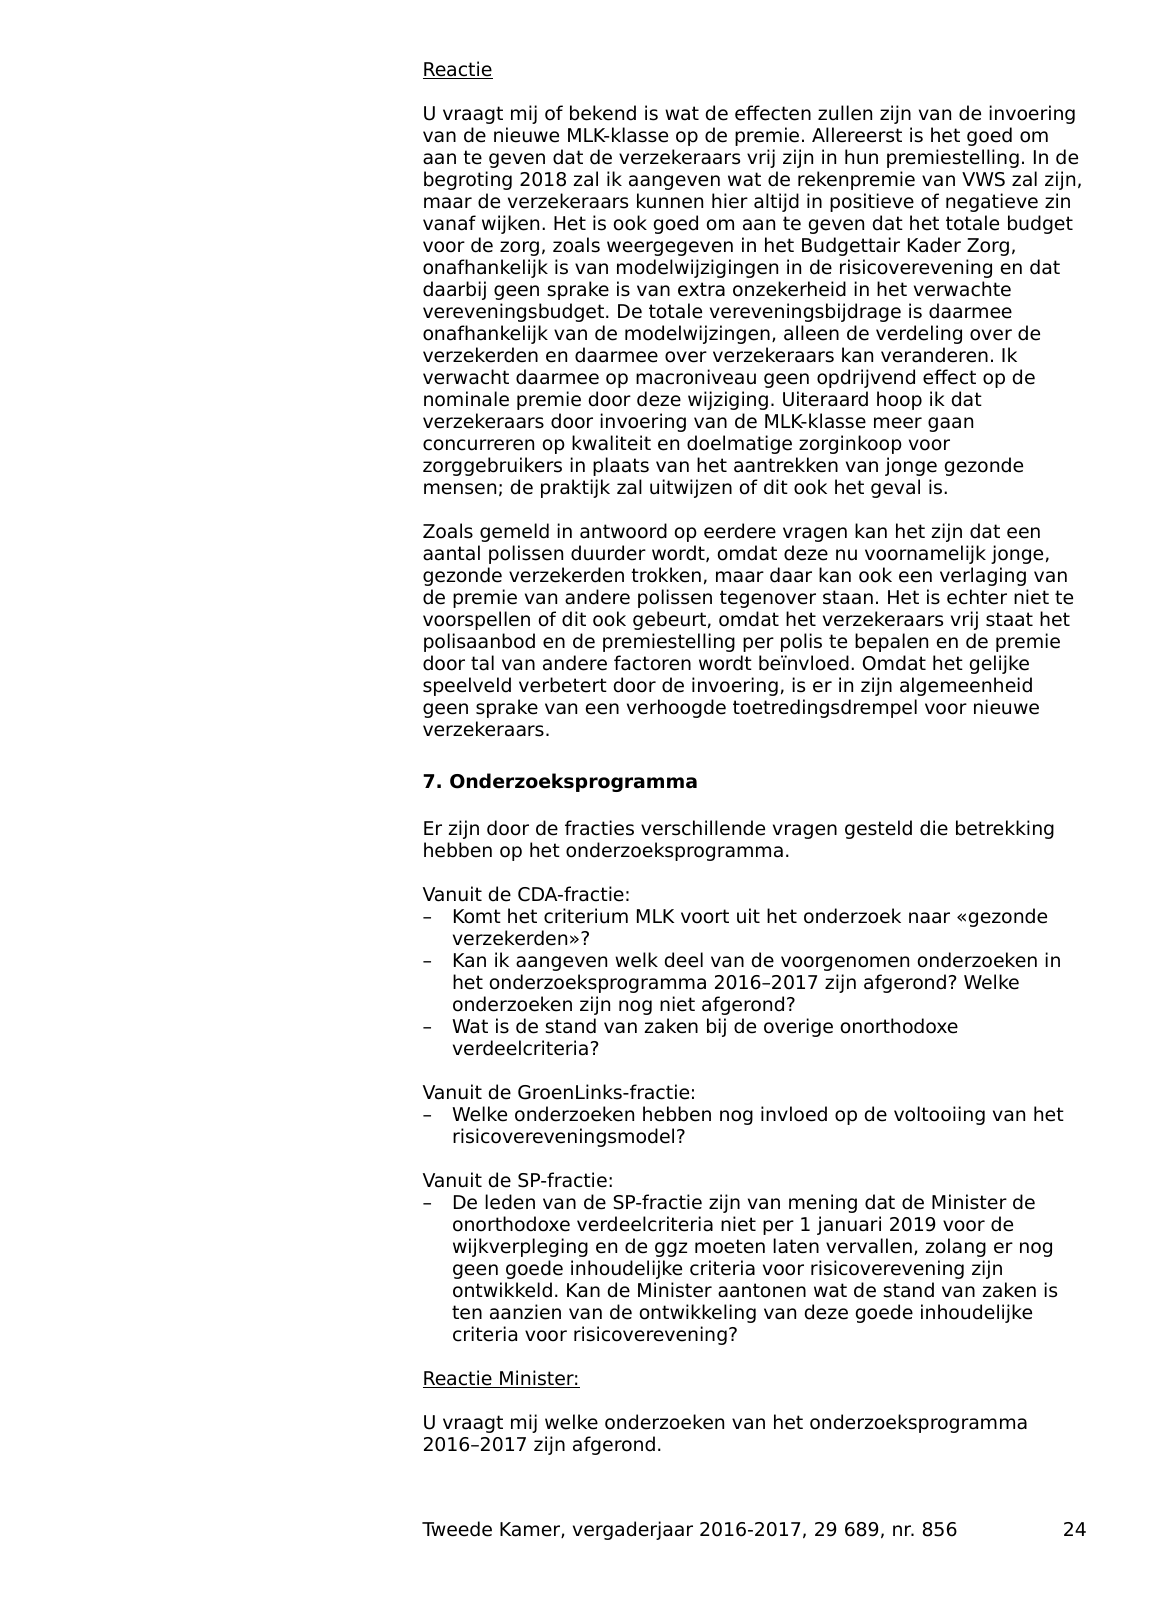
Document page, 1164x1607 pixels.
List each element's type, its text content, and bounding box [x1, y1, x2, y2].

subtitle 7. Onderzoeksprogramma [422, 771, 1087, 793]
text – Wat is de stand van zaken bij de overige onorthodoxe verdeelcriteria? [422, 1016, 1087, 1060]
text – Welke onderzoeken hebben nog invloed op de voltooiing van het risicovereveningsmodel? [422, 1104, 1087, 1148]
text Vanuit de CDA-fractie: [422, 884, 1087, 906]
text U vraagt mij of bekend is wat de effecten zullen zijn van de invoering van de nieuwe MLK-klasse op de premie. Allereerst is het goed om aan te geven dat de verzekeraars vrij zijn in hun premiestelling. In de begroting 2018 zal ik aangeven wat de rekenpremie van VWS zal zijn, maar de verzekeraars kunnen hier altijd in positieve of negatieve zin vanaf wijken. Het is ook goed om aan te geven dat het totale budget voor de zorg, zoals weergegeven in het Budgettair Kader Zorg, onafhankelijk is van modelwijzigingen in de risicoverevening en dat daarbij geen sprake is van extra onzekerheid in het verwachte vereveningsbudget. De totale vereveningsbijdrage is daarmee onafhankelijk van de modelwijzingen, alleen de verdeling over de verzekerden en daarmee over verzekeraars kan veranderen. Ik verwacht daarmee op macroniveau geen opdrijvend effect op de nominale premie door deze wijziging. Uiteraard hoop ik dat verzekeraars door invoering van de MLK-klasse meer gaan concurreren op kwaliteit en doelmatige zorginkoop voor zorggebruikers in plaats van het aantrekken van jonge gezonde mensen; de praktijk zal uitwijzen of dit ook het geval is. [422, 103, 1087, 499]
subtitle Reactie [422, 59, 1087, 81]
text – Komt het criterium MLK voort uit het onderzoek naar «gezonde verzekerden»? [422, 906, 1087, 950]
text – De leden van de SP-fractie zijn van mening dat de Minister de onorthodoxe verdeelcriteria niet per 1 januari 2019 voor de wijkverpleging en de ggz moeten laten vervallen, zolang er nog geen goede inhoudelijke criteria voor risicoverevening zijn ontwikkeld. Kan de Minister aantonen wat de stand van zaken is ten aanzien van de ontwikkeling van deze goede inhoudelijke criteria voor risicoverevening? [422, 1192, 1087, 1346]
text – Kan ik aangeven welk deel van de voorgenomen onderzoeken in het onderzoeksprogramma 2016–2017 zijn afgerond? Welke onderzoeken zijn nog niet afgerond? [422, 950, 1087, 1016]
text Er zijn door de fracties verschillende vragen gesteld die betrekking hebben op het onderzoeksprogramma. [422, 818, 1087, 862]
text U vraagt mij welke onderzoeken van het onderzoeksprogramma 2016–2017 zijn afgerond. [422, 1412, 1087, 1456]
subtitle Reactie Minister: [422, 1368, 1087, 1390]
text Vanuit de SP-fractie: [422, 1170, 1087, 1192]
text Vanuit de GroenLinks-fractie: [422, 1082, 1087, 1104]
text Zoals gemeld in antwoord op eerdere vragen kan het zijn dat een aantal polissen duurder wordt, omdat deze nu voornamelijk jonge, gezonde verzekerden trokken, maar daar kan ook een verlaging van de premie van andere polissen tegenover staan. Het is echter niet te voorspellen of dit ook gebeurt, omdat het verzekeraars vrij staat het polisaanbod en de premiestelling per polis te bepalen en de premie door tal van andere factoren wordt beïnvloed. Omdat het gelijke speelveld verbetert door de invoering, is er in zijn algemeenheid geen sprake van een verhoogde toetredingsdrempel voor nieuwe verzekeraars. [422, 521, 1087, 741]
